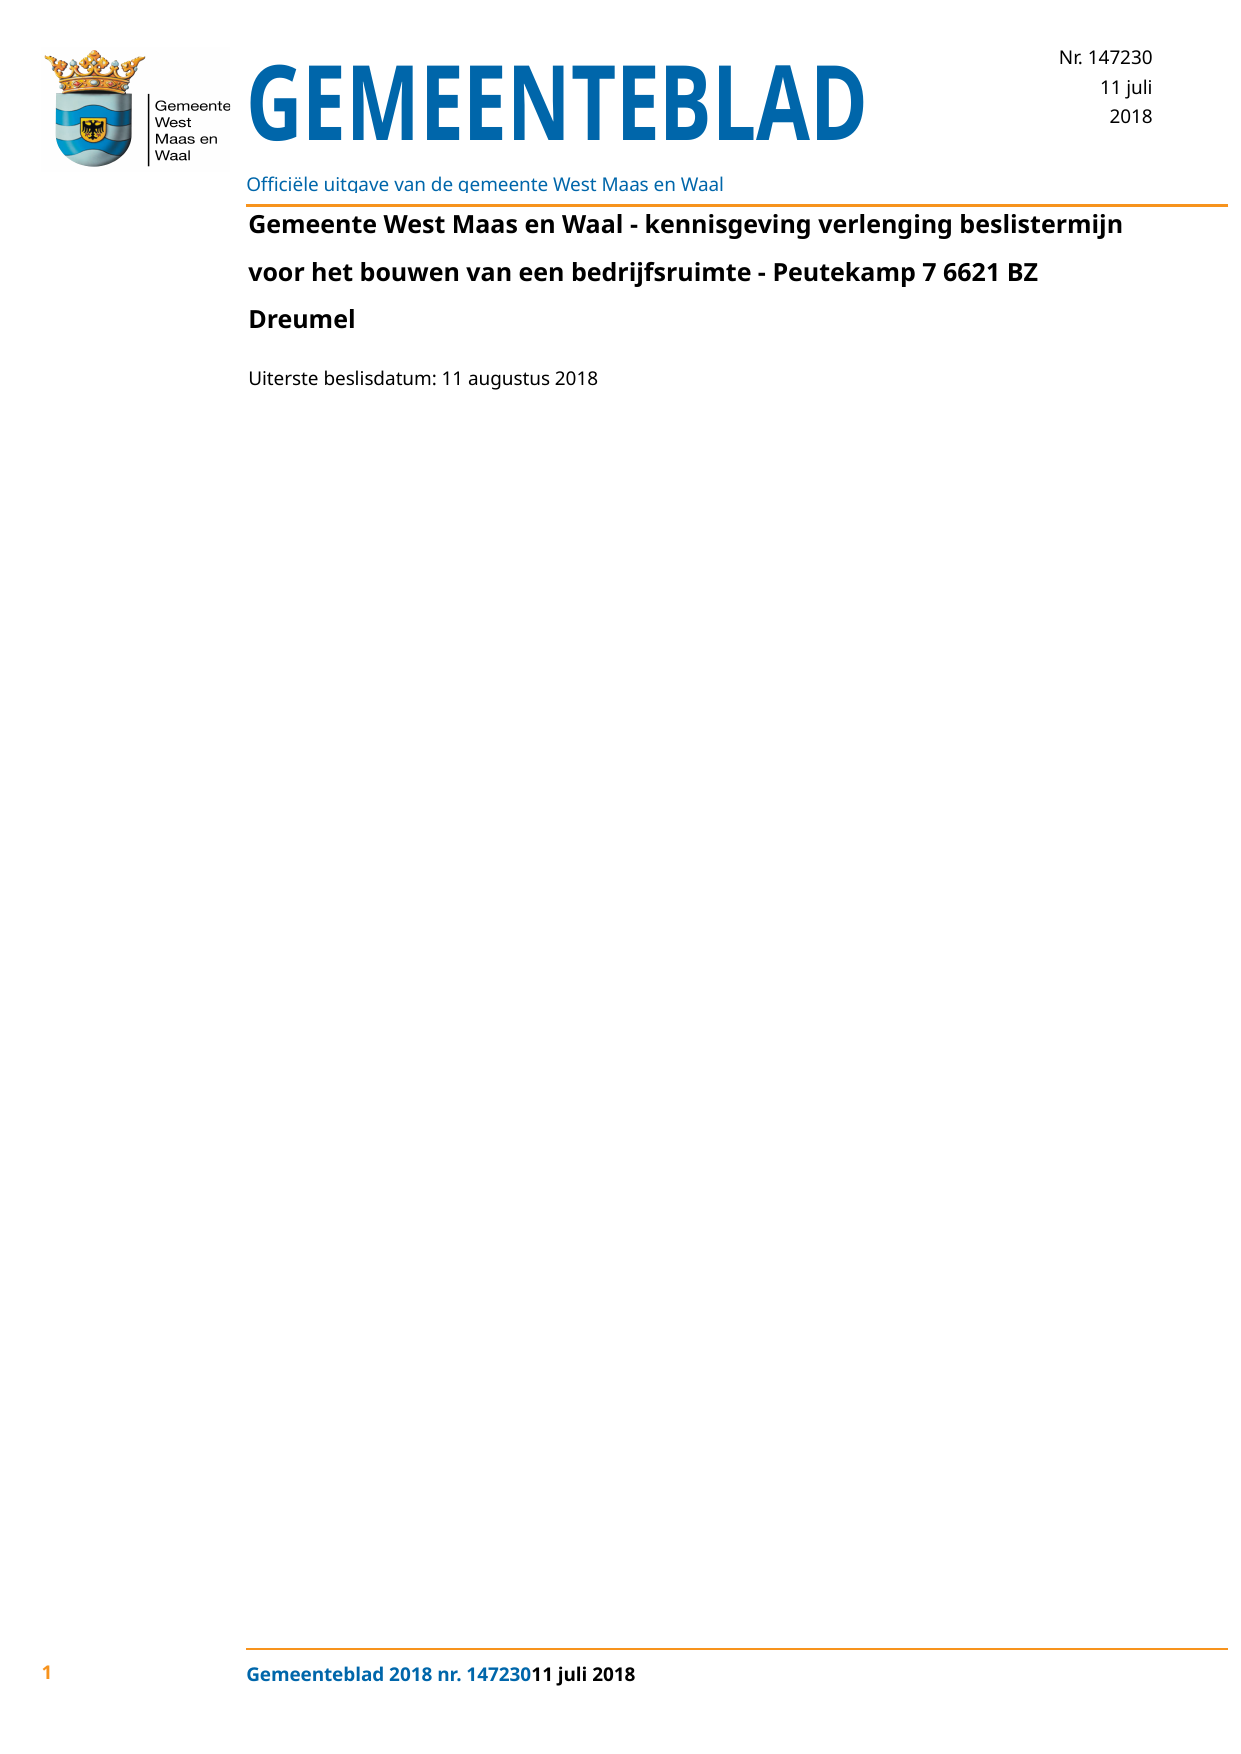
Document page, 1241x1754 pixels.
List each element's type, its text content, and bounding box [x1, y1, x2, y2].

text Gemeente West Maas en Waal - kennisgeving verlenging beslistermijn voor het bouwen van een bedrijfsruimte - Peutekamp 7 6621 BZ Dreumel [248, 207, 1152, 336]
picture [41, 47, 231, 172]
text Uiterste beslisdatum: 11 augustus 2018 [248, 366, 1152, 391]
